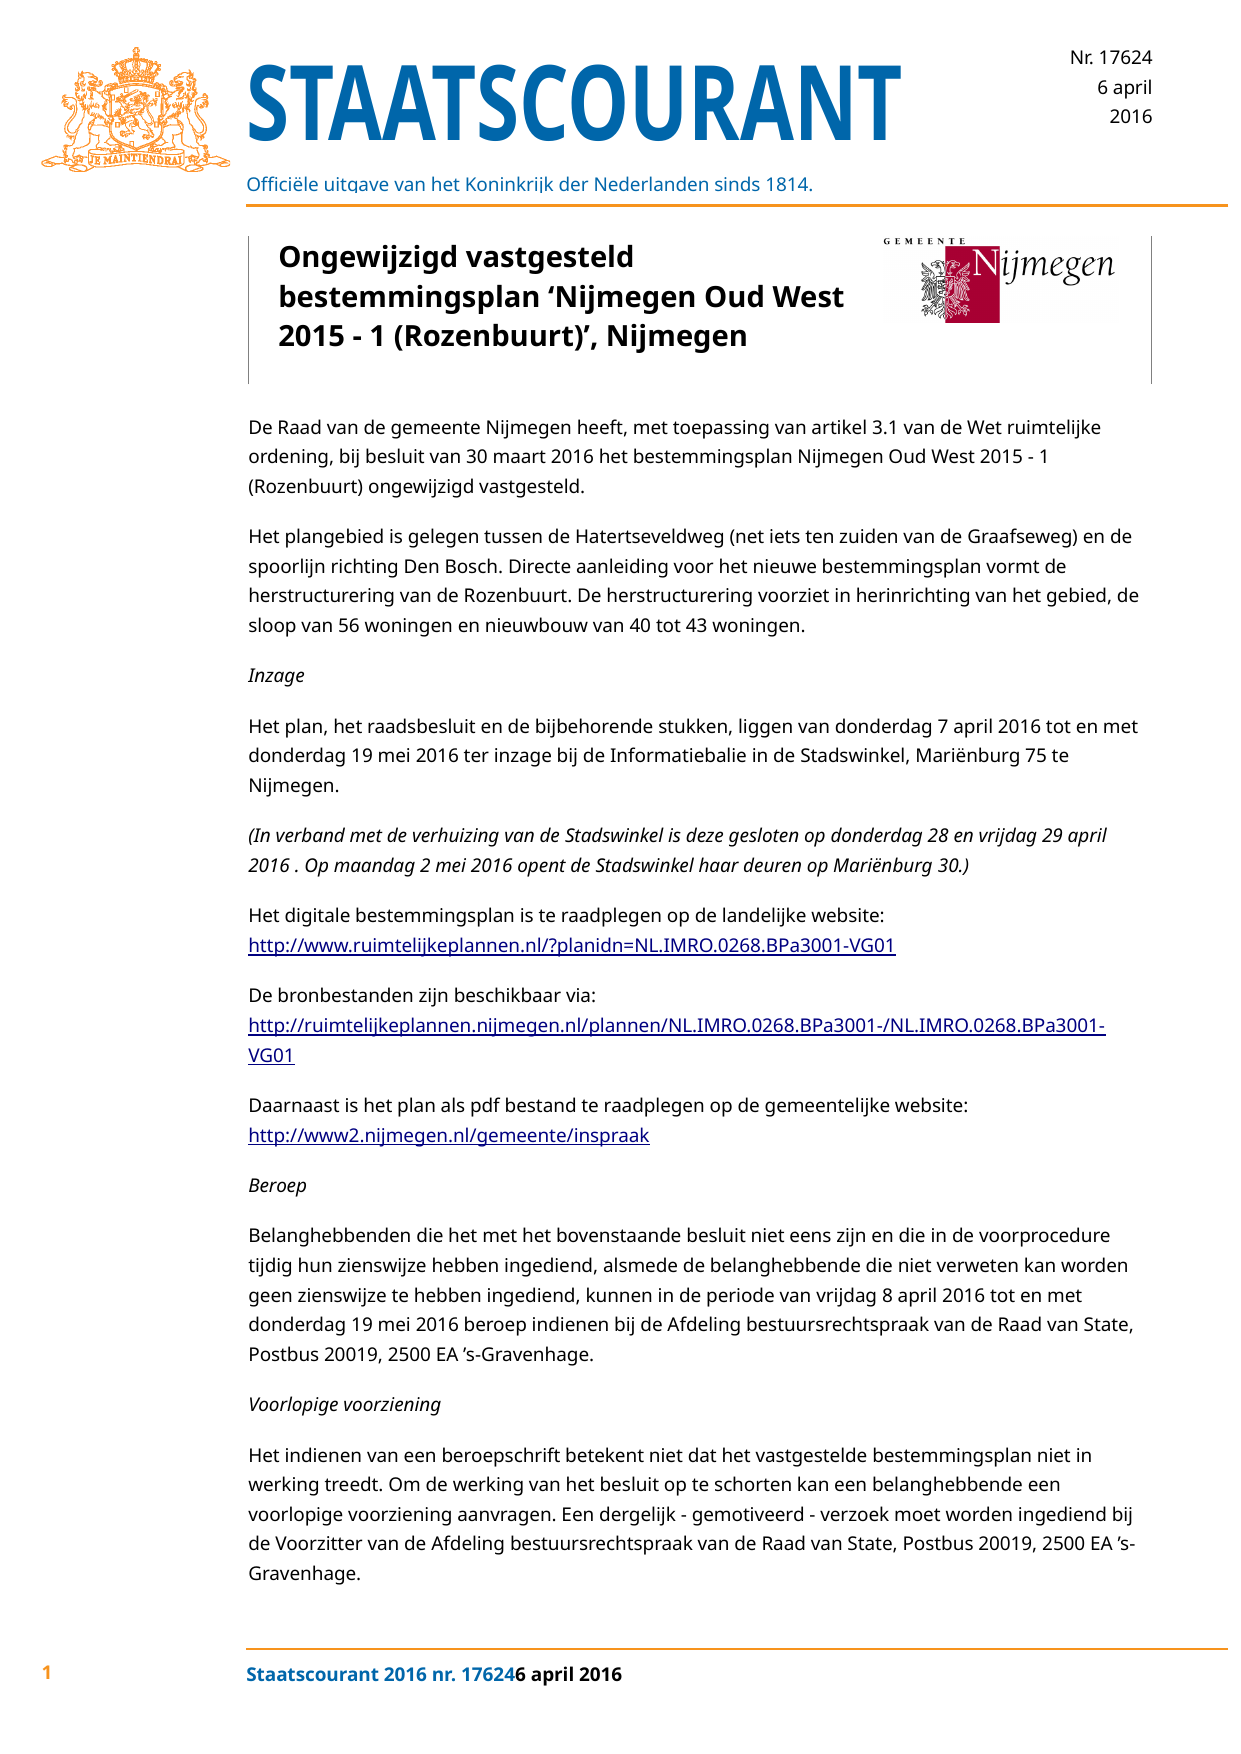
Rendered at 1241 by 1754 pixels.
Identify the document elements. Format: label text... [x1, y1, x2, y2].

text De bronbestanden zijn beschikbaar via: http://ruimtelijkeplannen.nijmegen.nl/plannen/NL.IMRO.0268.BPa3001-/NL.IMRO.0268.BPa3001-VG01 [248, 983, 1152, 1068]
text Het digitale bestemmingsplan is te raadplegen op de landelijke website: http://www.ruimtelijkeplannen.nl/?planidn=NL.IMRO.0268.BPa3001-VG01 [248, 903, 1152, 958]
table_header Ongewijzigd vastgesteld bestemmingsplan ‘Nijmegen Oud West 2015 - 1 (Rozenbuurt)’, Nijmegen [249, 236, 850, 384]
table_header [850, 236, 882, 322]
text Het indienen van een beroepschrift betekent niet dat het vastgestelde bestemmingsplan niet in werking treedt. Om de werking van het besluit op te schorten kan een belanghebbende een voorlopige voorziening aanvragen. Een dergelijk - gemotiveerd - verzoek moet worden ingediend bij de Voorzitter van de Afdeling bestuursrechtspraak van de Raad van State, Postbus 20019, 2500 EA ’s-Gravenhage. [248, 1442, 1152, 1586]
text Voorlopige voorziening [248, 1391, 1152, 1417]
text Beroep [248, 1172, 1152, 1198]
text (In verband met de verhuizing van de Stadswinkel is deze gesloten op donderdag 28 en vrijdag 29 april 2016 . Op maandag 2 mei 2016 opent de Stadswinkel haar deuren op Mariënburg 30.) [248, 823, 1152, 878]
text Daarnaast is het plan als pdf bestand te raadplegen op de gemeentelijke website: http://www2.nijmegen.nl/gemeente/inspraak [248, 1092, 1152, 1148]
text Het plan, het raadsbesluit en de bijbehorende stukken, liggen van donderdag 7 april 2016 tot en met donderdag 19 mei 2016 ter inzage bij de Informatiebalie in de Stadswinkel, Mariënburg 75 te Nijmegen. [248, 713, 1152, 798]
picture [41, 47, 231, 172]
text Het plangebied is gelegen tussen de Hatertseveldweg (net iets ten zuiden van de Graafseweg) en de spoorlijn richting Den Bosch. Directe aanleiding voor het nieuwe bestemmingsplan vormt de herstructurering van de Rozenbuurt. De herstructurering voorziet in herinrichting van het gebied, de sloop van 56 woningen en nieuwbouw van 40 tot 43 woningen. [248, 523, 1152, 638]
picture [882, 236, 1119, 323]
table_header [850, 323, 1151, 384]
text De Raad van de gemeente Nijmegen heeft, met toepassing van artikel 3.1 van de Wet ruimtelijke ordening, bij besluit van 30 maart 2016 het bestemmingsplan Nijmegen Oud West 2015 - 1 (Rozenbuurt) ongewijzigd vastgesteld. [248, 414, 1152, 499]
table_header [1119, 236, 1151, 322]
text Inzage [248, 663, 1152, 688]
text Belanghebbenden die het met het bovenstaande besluit niet eens zijn en die in de voorprocedure tijdig hun zienswijze hebben ingediend, alsmede de belanghebbende die niet verweten kan worden geen zienswijze te hebben ingediend, kunnen in de periode van vrijdag 8 april 2016 tot en met donderdag 19 mei 2016 beroep indienen bij de Afdeling bestuursrechtspraak van de Raad van State, Postbus 20019, 2500 EA ’s-Gravenhage. [248, 1223, 1152, 1367]
